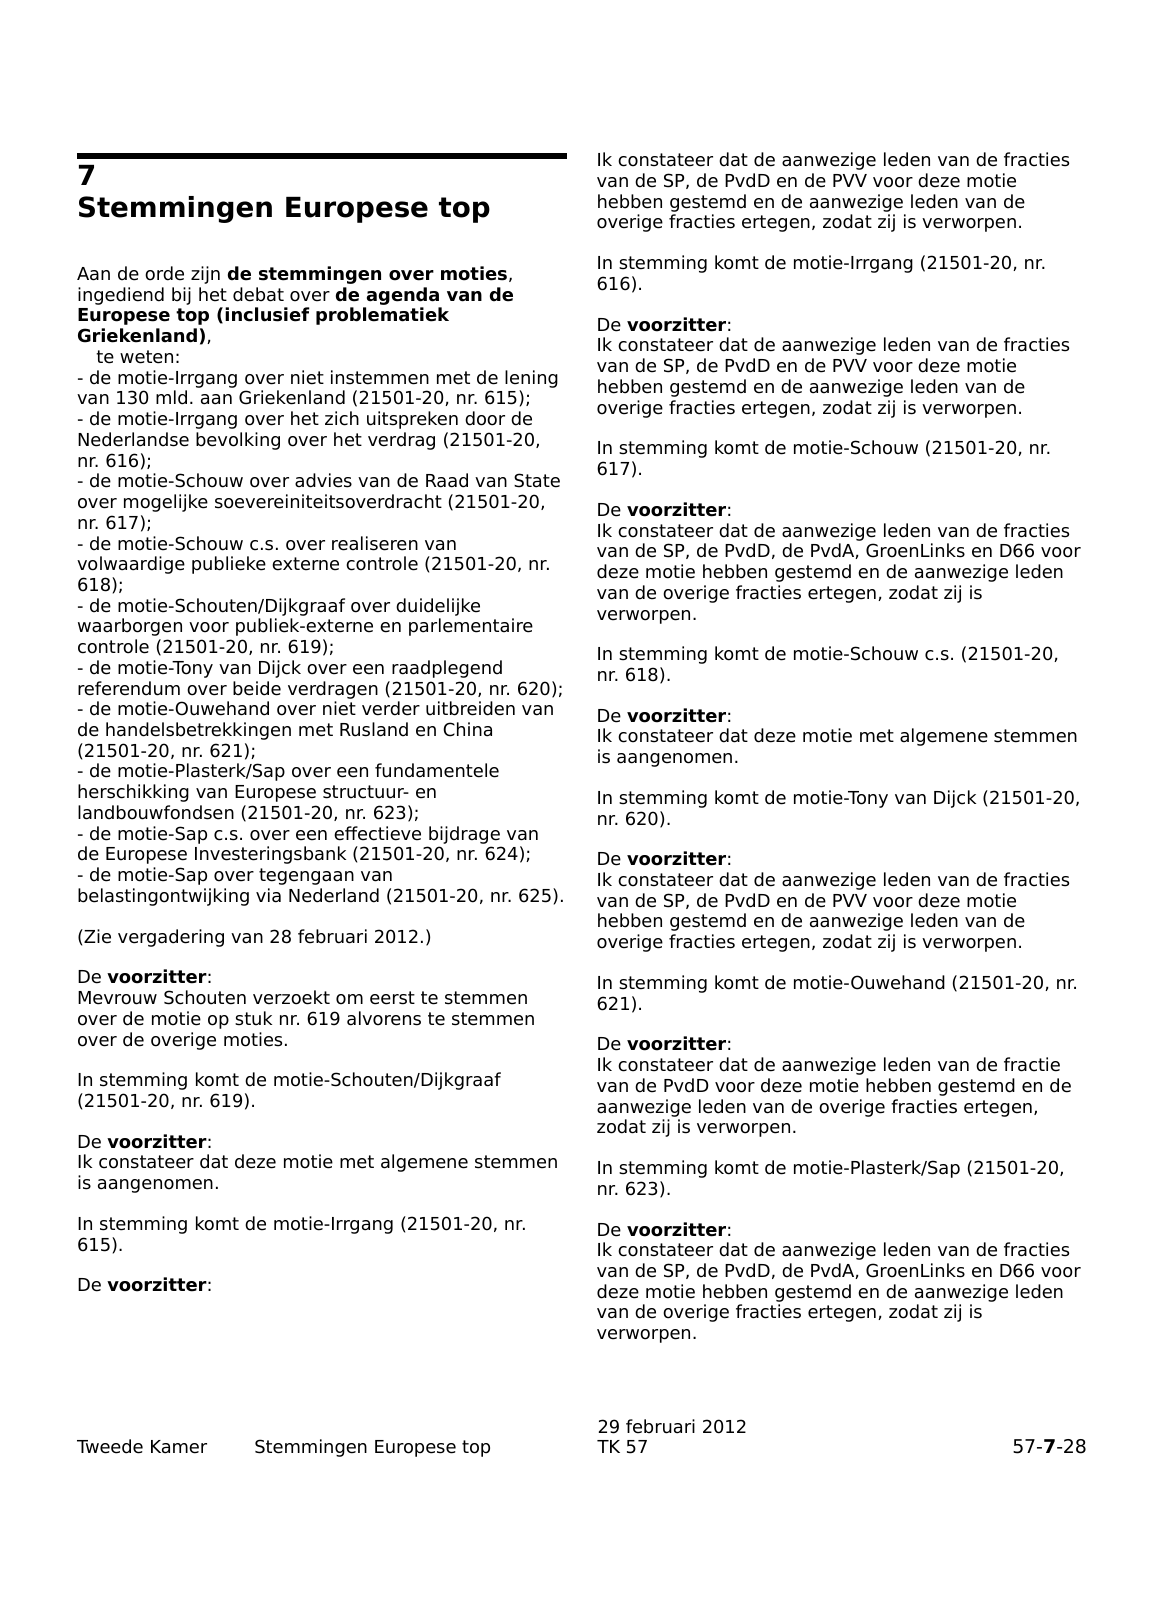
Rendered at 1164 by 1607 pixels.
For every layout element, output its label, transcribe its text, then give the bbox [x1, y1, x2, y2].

text - de motie-Plasterk/Sap over een fundamentele herschikking van Europese structuur- en landbouwfondsen (21501-20, nr. 623); [77, 761, 567, 823]
text Ik constateer dat de aanwezige leden van de fracties van de SP, de PvdD, de PvdA, GroenLinks en D66 voor deze motie hebben gestemd en de aanwezige leden van de overige fracties ertegen, zodat zij is verworpen. [596, 1240, 1087, 1344]
text Ik constateer dat de aanwezige leden van de fracties van de SP, de PvdD en de PVV voor deze motie hebben gestemd en de aanwezige leden van de overige fracties ertegen, zodat zij is verworpen. [596, 150, 1087, 233]
text - de motie-Sap over tegengaan van belastingontwijking via Nederland (21501-20, nr. 625). [77, 865, 567, 906]
text De voorzitter: [596, 1219, 1087, 1240]
text te weten: [77, 347, 567, 367]
text Aan de orde zijn de stemmingen over moties, ingediend bij het debat over de agenda van de Europese top (inclusief problematiek Griekenland), [77, 264, 567, 347]
text De voorzitter: [77, 967, 567, 988]
text Ik constateer dat deze motie met algemene stemmen is aangenomen. [77, 1152, 567, 1194]
text - de motie-Schouw over advies van de Raad van State over mogelijke soevereiniteitsoverdracht (21501-20, nr. 617); [77, 471, 567, 533]
text Mevrouw Schouten verzoekt om eerst te stemmen over de motie op stuk nr. 619 alvorens te stemmen over de overige moties. [77, 988, 567, 1050]
text De voorzitter: [596, 706, 1087, 726]
text - de motie-Irrgang over niet instemmen met de lening van 130 mld. aan Griekenland (21501-20, nr. 615); [77, 367, 567, 409]
text Ik constateer dat de aanwezige leden van de fracties van de SP, de PvdD, de PvdA, GroenLinks en D66 voor deze motie hebben gestemd en de aanwezige leden van de overige fracties ertegen, zodat zij is verworpen. [596, 520, 1087, 624]
text De voorzitter: [77, 1132, 567, 1152]
text De voorzitter: [596, 849, 1087, 870]
text De voorzitter: [596, 500, 1087, 520]
text - de motie-Sap c.s. over een effectieve bijdrage van de Europese Investeringsbank (21501-20, nr. 624); [77, 823, 567, 865]
text - de motie-Schouw c.s. over realiseren van volwaardige publieke externe controle (21501-20, nr. 618); [77, 533, 567, 596]
text In stemming komt de motie-Schouw c.s. (21501-20, nr. 618). [596, 644, 1087, 686]
text (Zie vergadering van 28 februari 2012.) [77, 926, 567, 947]
text In stemming komt de motie-Schouw (21501-20, nr. 617). [596, 438, 1087, 480]
text In stemming komt de motie-Ouwehand (21501-20, nr. 621). [596, 973, 1087, 1014]
text - de motie-Schouten/Dijkgraaf over duidelijke waarborgen voor publiek-externe en parlementaire controle (21501-20, nr. 619); [77, 596, 567, 658]
text Ik constateer dat de aanwezige leden van de fractie van de PvdD voor deze motie hebben gestemd en de aanwezige leden van de overige fracties ertegen, zodat zij is verworpen. [596, 1055, 1087, 1138]
text Ik constateer dat deze motie met algemene stemmen is aangenomen. [596, 726, 1087, 768]
text In stemming komt de motie-Irrgang (21501-20, nr. 616). [596, 253, 1087, 294]
title 7 Stemmingen Europese top [77, 159, 567, 224]
text De voorzitter: [596, 1034, 1087, 1055]
text - de motie-Ouwehand over niet verder uitbreiden van de handelsbetrekkingen met Rusland en China (21501-20, nr. 621); [77, 699, 567, 761]
text Ik constateer dat de aanwezige leden van de fracties van de SP, de PvdD en de PVV voor deze motie hebben gestemd en de aanwezige leden van de overige fracties ertegen, zodat zij is verworpen. [596, 870, 1087, 953]
text In stemming komt de motie-Irrgang (21501-20, nr. 615). [77, 1214, 567, 1255]
text In stemming komt de motie-Schouten/Dijkgraaf (21501-20, nr. 619). [77, 1070, 567, 1112]
text In stemming komt de motie-Tony van Dijck (21501-20, nr. 620). [596, 788, 1087, 829]
text - de motie-Tony van Dijck over een raadplegend referendum over beide verdragen (21501-20, nr. 620); [77, 658, 567, 699]
text De voorzitter: [596, 314, 1087, 335]
text - de motie-Irrgang over het zich uitspreken door de Nederlandse bevolking over het verdrag (21501-20, nr. 616); [77, 409, 567, 471]
text In stemming komt de motie-Plasterk/Sap (21501-20, nr. 623). [596, 1158, 1087, 1199]
text De voorzitter: [77, 1275, 567, 1296]
text Ik constateer dat de aanwezige leden van de fracties van de SP, de PvdD en de PVV voor deze motie hebben gestemd en de aanwezige leden van de overige fracties ertegen, zodat zij is verworpen. [596, 335, 1087, 418]
